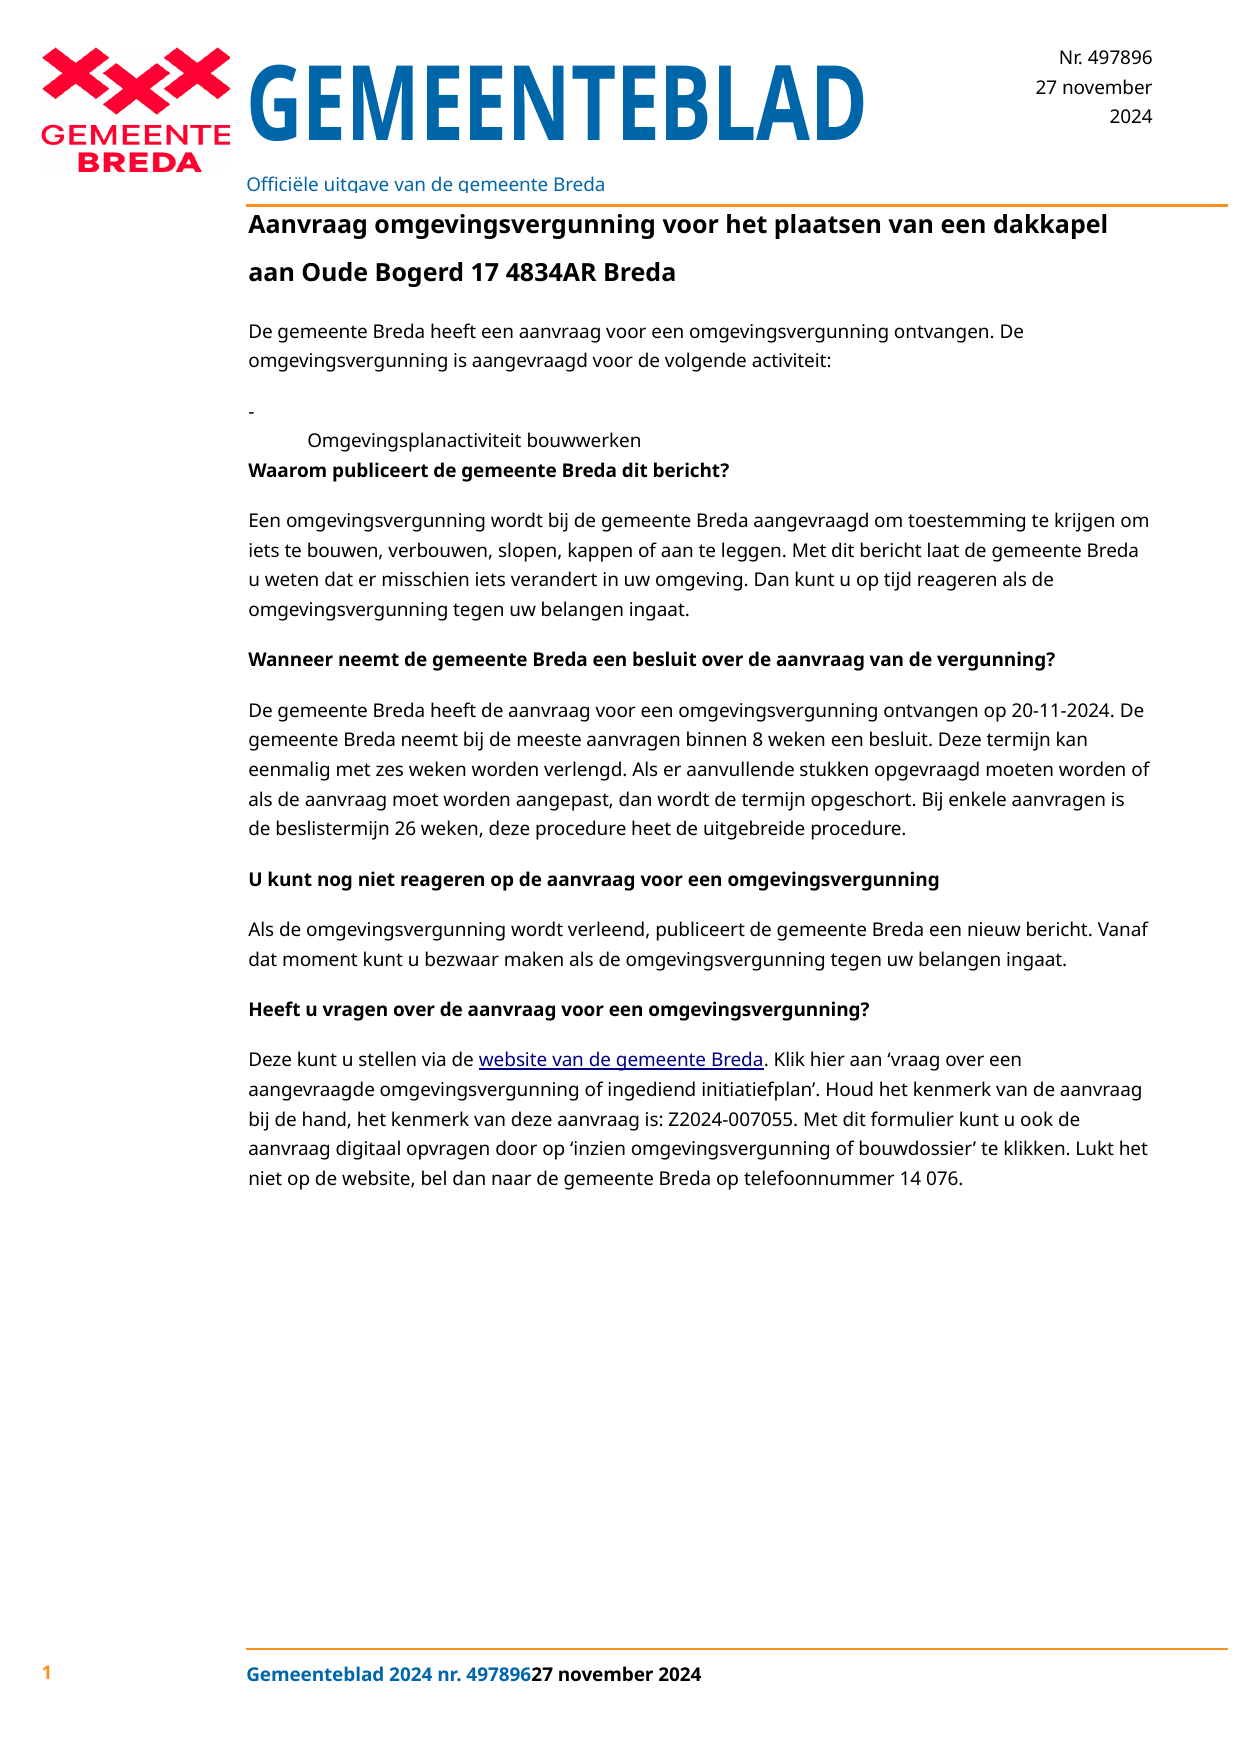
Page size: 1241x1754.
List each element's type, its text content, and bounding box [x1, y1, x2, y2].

text De gemeente Breda heeft de aanvraag voor een omgevingsvergunning ontvangen op 20-11-2024. De gemeente Breda neemt bij de meeste aanvragen binnen 8 weken een besluit. Deze termijn kan eenmalig met zes weken worden verlengd. Als er aanvullende stukken opgevraagd moeten worden of als de aanvraag moet worden aangepast, dan wordt de termijn opgeschort. Bij enkele aanvragen is de beslistermijn 26 weken, deze procedure heet de uitgebreide procedure. [248, 697, 1152, 841]
text De gemeente Breda heeft een aanvraag voor een omgevingsvergunning ontvangen. De omgevingsvergunning is aangevraagd voor de volgende activiteit: [248, 318, 1152, 373]
text Heeft u vragen over de aanvraag voor een omgevingsvergunning? [248, 996, 1152, 1022]
text Wanneer neemt de gemeente Breda een besluit over de aanvraag van de vergunning? [248, 647, 1152, 672]
text Als de omgevingsvergunning wordt verleend, publiceert de gemeente Breda een nieuw bericht. Vanaf dat moment kunt u bezwaar maken als de omgevingsvergunning tegen uw belangen ingaat. [248, 916, 1152, 972]
picture [41, 47, 231, 172]
text U kunt nog niet reageren op de aanvraag voor een omgevingsvergunning [248, 866, 1152, 892]
list Omgevingsplanactiviteit bouwwerken [248, 427, 1152, 453]
text Aanvraag omgevingsvergunning voor het plaatsen van een dakkapel aan Oude Bogerd 17 4834AR Breda [248, 207, 1152, 288]
text Deze kunt u stellen via de website van de gemeente Breda. Klik hier aan ‘vraag over een aangevraagde omgevingsvergunning of ingediend initiatiefplan’. Houd het kenmerk van de aanvraag bij de hand, het kenmerk van deze aanvraag is: Z2024-007055. Met dit formulier kunt u ook de aanvraag digitaal opvragen door op ‘inzien omgevingsvergunning of bouwdossier’ te klikken. Lukt het niet op de website, bel dan naar de gemeente Breda op telefoonnummer 14 076. [248, 1047, 1152, 1191]
text Waarom publiceert de gemeente Breda dit bericht? [248, 457, 1152, 483]
text Een omgevingsvergunning wordt bij de gemeente Breda aangevraagd om toestemming te krijgen om iets te bouwen, verbouwen, slopen, kappen of aan te leggen. Met dit bericht laat de gemeente Breda u weten dat er misschien iets verandert in uw omgeving. Dan kunt u op tijd reageren als de omgevingsvergunning tegen uw belangen ingaat. [248, 507, 1152, 622]
